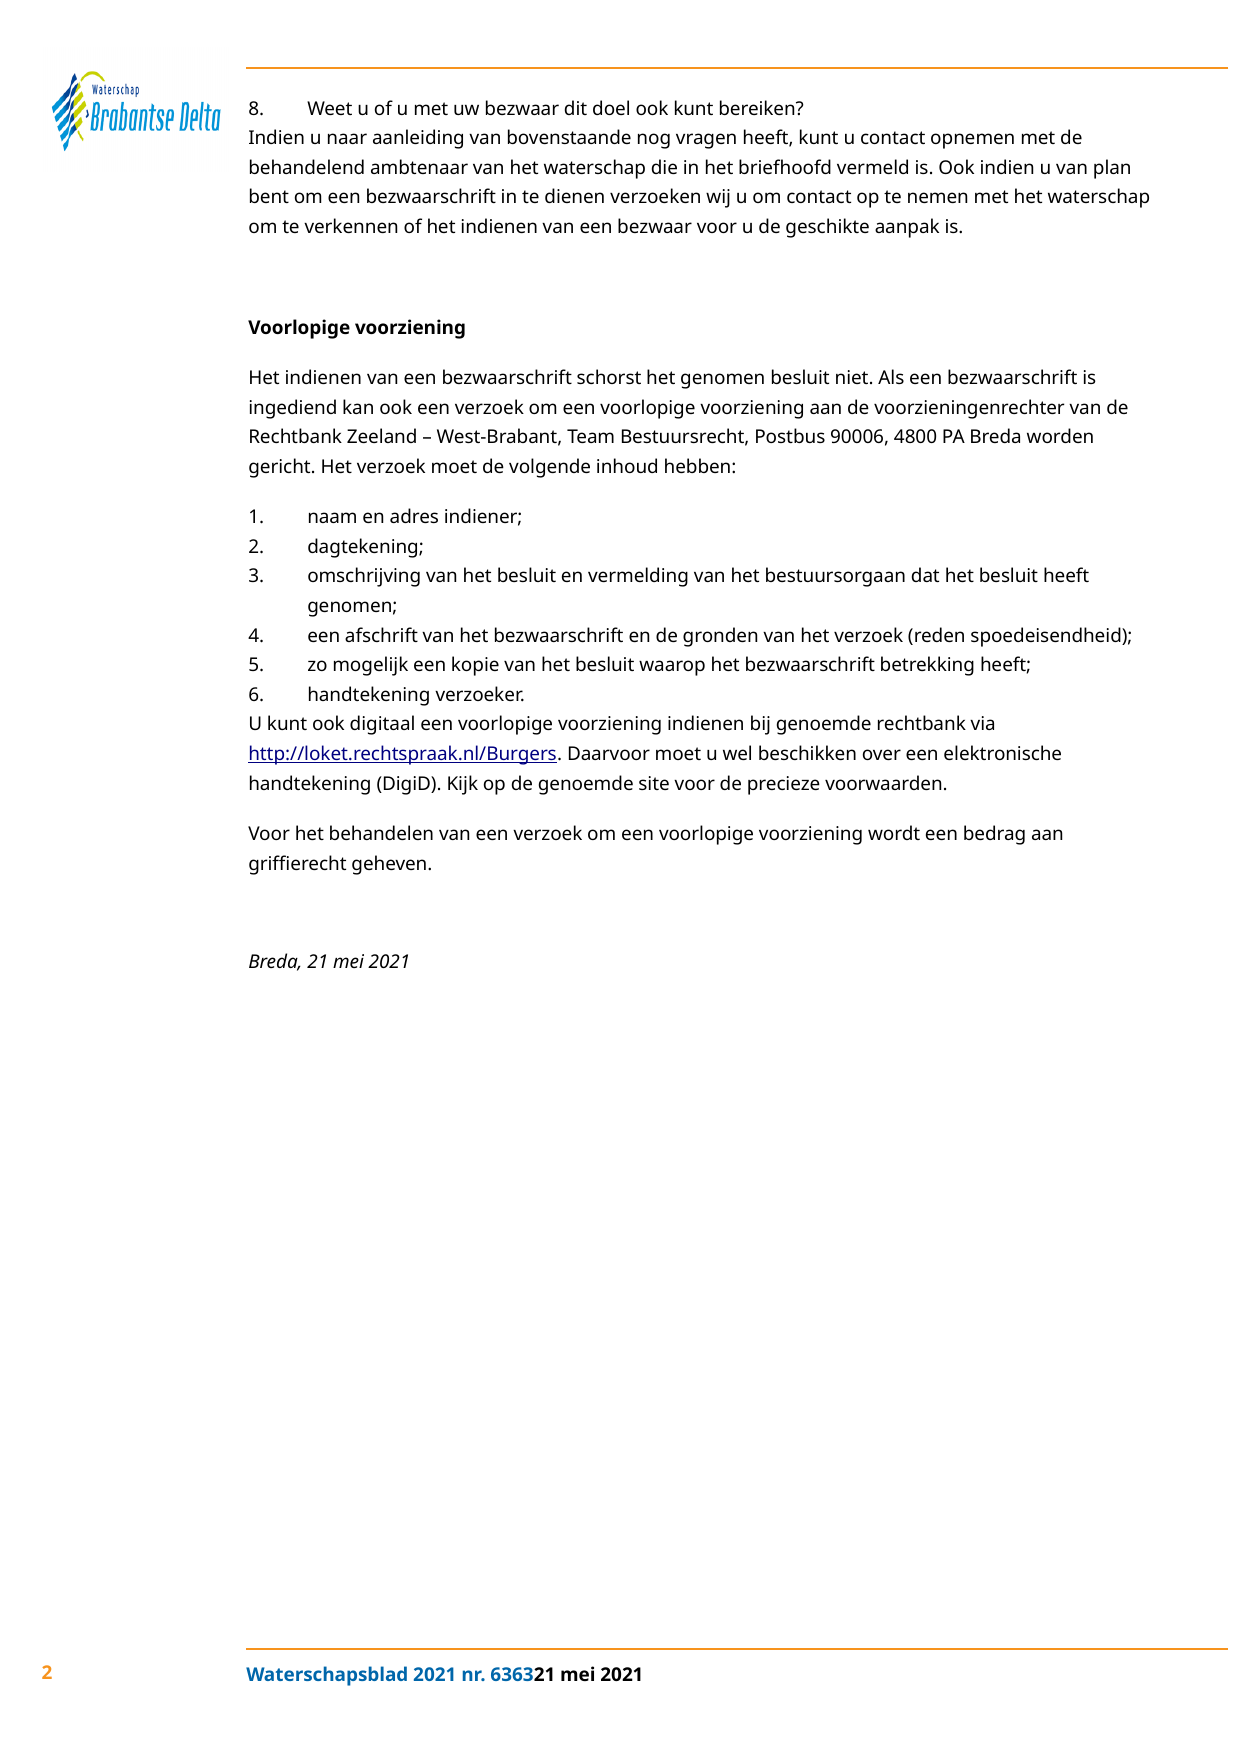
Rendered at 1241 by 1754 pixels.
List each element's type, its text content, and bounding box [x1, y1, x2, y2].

text Het indienen van een bezwaarschrift schorst het genomen besluit niet. Als een bezwaarschrift is ingediend kan ook een verzoek om een voorlopige voorziening aan de voorzieningenrechter van de Rechtbank Zeeland – West-Brabant, Team Bestuursrecht, Postbus 90006, 4800 PA Breda worden gericht. Het verzoek moet de volgende inhoud hebben: [248, 364, 1152, 479]
text Breda, 21 mei 2021 [248, 948, 1152, 974]
text U kunt ook digitaal een voorlopige voorziening indienen bij genoemde rechtbank via http://loket.rechtspraak.nl/Burgers. Daarvoor moet u wel beschikken over een elektronische handtekening (DigiD). Kijk op de genoemde site voor de precieze voorwaarden. [248, 711, 1152, 796]
list naam en adres indiener; [248, 503, 1152, 529]
list een afschrift van het bezwaarschrift en de gronden van het verzoek (reden spoedeisendheid); [248, 622, 1152, 648]
text Indien u naar aanleiding van bovenstaande nog vragen heeft, kunt u contact opnemen met de behandelend ambtenaar van het waterschap die in het briefhoofd vermeld is. Ook indien u van plan bent om een bezwaarschrift in te dienen verzoeken wij u om contact op te nemen met het waterschap om te verkennen of het indienen van een bezwaar voor u de geschikte aanpak is. [248, 124, 1152, 239]
list zo mogelijk een kopie van het besluit waarop het bezwaarschrift betrekking heeft; [248, 651, 1152, 677]
text Voor het behandelen van een verzoek om een voorlopige voorziening wordt een bedrag aan griffierecht geheven. [248, 820, 1152, 876]
list handtekening verzoeker. [248, 681, 1152, 707]
picture [41, 47, 231, 172]
list dagtekening; [248, 533, 1152, 559]
text Voorlopige voorziening [248, 314, 1152, 340]
list Weet u of u met uw bezwaar dit doel ook kunt bereiken? [248, 95, 1152, 121]
list omschrijving van het besluit en vermelding van het bestuursorgaan dat het besluit heeft genomen; [248, 563, 1152, 618]
